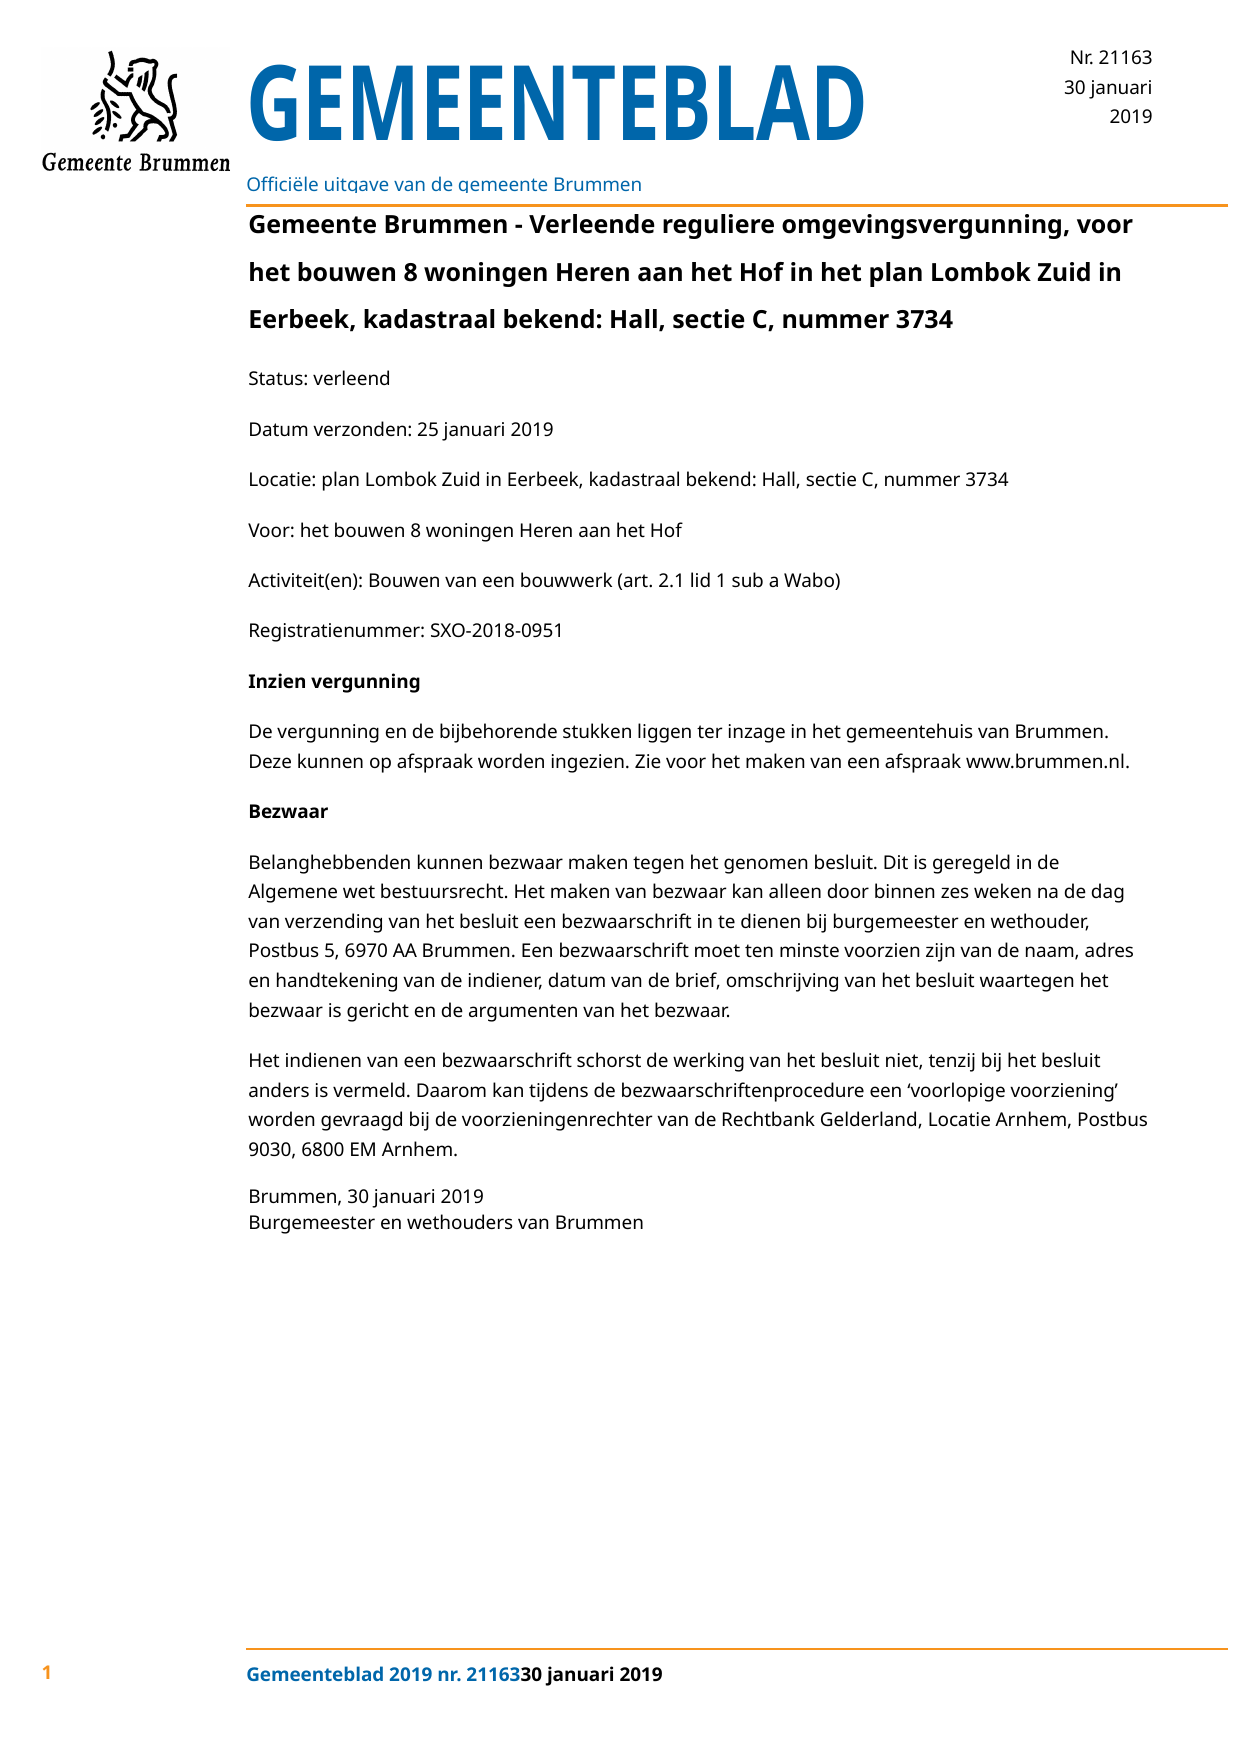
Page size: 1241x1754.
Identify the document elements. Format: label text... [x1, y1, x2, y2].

text Brummen, 30 januari 2019 [248, 1184, 1152, 1209]
text Locatie: plan Lombok Zuid in Eerbeek, kadastraal bekend: Hall, sectie C, nummer 3734 [248, 466, 1152, 492]
text Het indienen van een bezwaarschrift schorst de werking van het besluit niet, tenzij bij het besluit anders is vermeld. Daarom kan tijdens de bezwaarschriftenprocedure een ‘voorlopige voorziening’ worden gevraagd bij de voorzieningenrechter van de Rechtbank Gelderland, Locatie Arnhem, Postbus 9030, 6800 EM Arnhem. [248, 1047, 1152, 1162]
text Inzien vergunning [248, 668, 1152, 694]
text Bezwaar [248, 798, 1152, 824]
text Datum verzonden: 25 januari 2019 [248, 416, 1152, 442]
text Status: verleend [248, 366, 1152, 391]
text Gemeente Brummen - Verleende reguliere omgevingsvergunning, voor het bouwen 8 woningen Heren aan het Hof in het plan Lombok Zuid in Eerbeek, kadastraal bekend: Hall, sectie C, nummer 3734 [248, 207, 1152, 336]
text Voor: het bouwen 8 woningen Heren aan het Hof [248, 517, 1152, 542]
text Belanghebbenden kunnen bezwaar maken tegen het genomen besluit. Dit is geregeld in de Algemene wet bestuursrecht. Het maken van bezwaar kan alleen door binnen zes weken na de dag van verzending van het besluit een bezwaarschrift in te dienen bij burgemeester en wethouder, Postbus 5, 6970 AA Brummen. Een bezwaarschrift moet ten minste voorzien zijn van de naam, adres en handtekening van de indiener, datum van de brief, omschrijving van het besluit waartegen het bezwaar is gericht en de argumenten van het bezwaar. [248, 849, 1152, 1022]
text Burgemeester en wethouders van Brummen [248, 1209, 1152, 1235]
text De vergunning en de bijbehorende stukken liggen ter inzage in het gemeentehuis van Brummen. Deze kunnen op afspraak worden ingezien. Zie voor het maken van een afspraak www.brummen.nl. [248, 718, 1152, 774]
text Registratienummer: SXO-2018-0951 [248, 618, 1152, 643]
text Activiteit(en): Bouwen van een bouwwerk (art. 2.1 lid 1 sub a Wabo) [248, 567, 1152, 593]
picture [41, 47, 231, 172]
